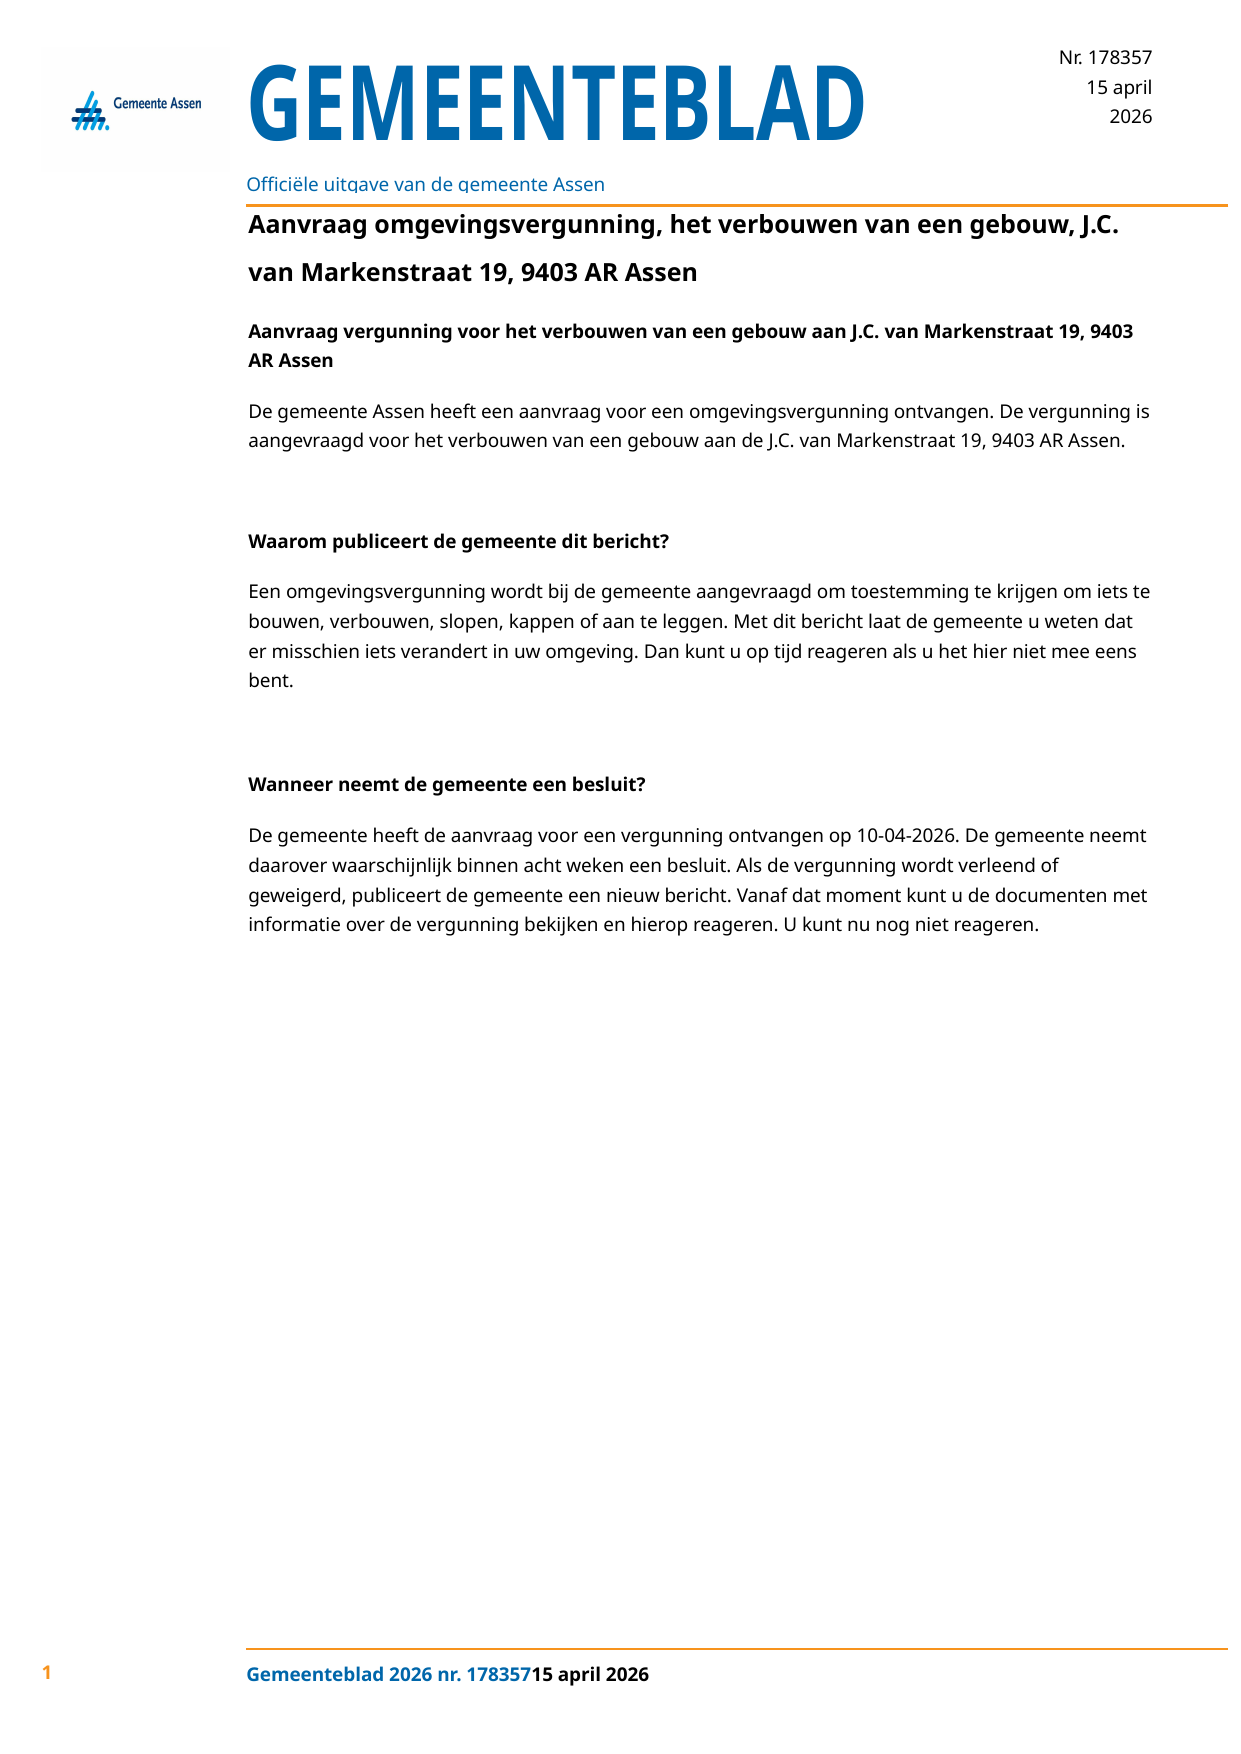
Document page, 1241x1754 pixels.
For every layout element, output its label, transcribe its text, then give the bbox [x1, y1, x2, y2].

text De gemeente Assen heeft een aanvraag voor een omgevingsvergunning ontvangen. De vergunning is aangevraagd voor het verbouwen van een gebouw aan de J.C. van Markenstraat 19, 9403 AR Assen. [248, 398, 1152, 453]
text Aanvraag vergunning voor het verbouwen van een gebouw aan J.C. van Markenstraat 19, 9403 AR Assen [248, 318, 1152, 373]
text De gemeente heeft de aanvraag voor een vergunning ontvangen op 10-04-2026. De gemeente neemt daarover waarschijnlijk binnen acht weken een besluit. Als de vergunning wordt verleend of geweigerd, publiceert de gemeente een nieuw bericht. Vanaf dat moment kunt u de documenten met informatie over de vergunning bekijken en hierop reageren. U kunt nu nog niet reageren. [248, 823, 1152, 937]
text Waarom publiceert de gemeente dit bericht? [248, 528, 1152, 554]
picture [41, 47, 231, 172]
text ﻿Wanneer neemt de gemeente een besluit? [248, 768, 1152, 797]
text Aanvraag omgevingsvergunning, het verbouwen van een gebouw, J.C. van Markenstraat 19, 9403 AR Assen [248, 207, 1152, 288]
text Een omgevingsvergunning wordt bij de gemeente aangevraagd om toestemming te krijgen om iets te bouwen, verbouwen, slopen, kappen of aan te leggen. Met dit bericht laat de gemeente u weten dat er misschien iets verandert in uw omgeving. Dan kunt u op tijd reageren als u het hier niet mee eens bent. [248, 579, 1152, 693]
